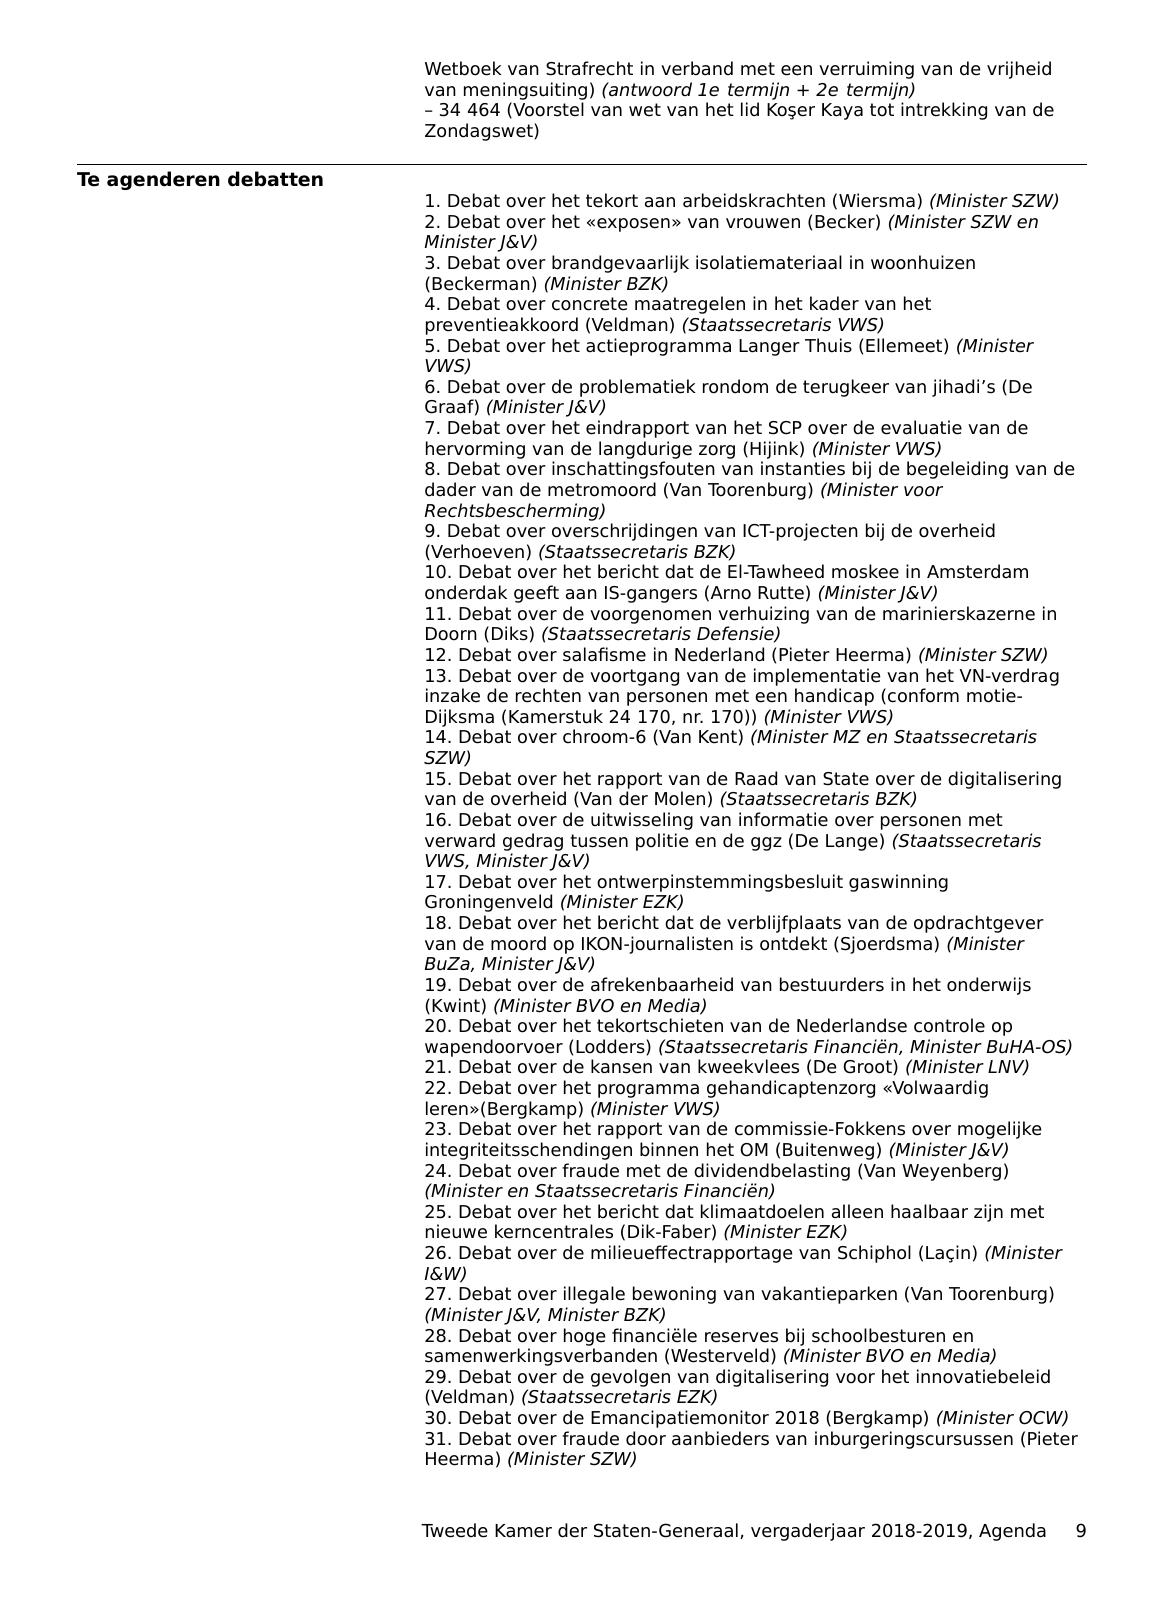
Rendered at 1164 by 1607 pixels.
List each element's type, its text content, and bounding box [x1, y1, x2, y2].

table_cell 16. Debat over de uitwisseling van informatie over personen met verward gedrag tussen politie en de ggz (De Lange) (Staatssecretaris VWS, Minister J&V) [418, 810, 1087, 872]
table_cell 12. Debat over salafisme in Nederland (Pieter Heerma) (Minister SZW) [418, 645, 1087, 666]
table_cell [401, 1058, 418, 1078]
table_cell [401, 521, 418, 562]
table_cell [401, 1016, 418, 1057]
table_cell [401, 459, 418, 521]
table_cell 24. Debat over fraude met de dividendbelasting (Van Weyenberg) (Minister en Staatssecretaris Financiën) [418, 1161, 1087, 1202]
table_cell Wetboek van Strafrecht in verband met een verruiming van de vrijheid van meningsuiting) (antwoord 1e termijn + 2e termijn) [418, 59, 1087, 100]
table_cell 14. Debat over chroom-6 (Van Kent) (Minister MZ en Staatssecretaris SZW) [418, 728, 1087, 769]
table_cell 17. Debat over het ontwerpinstemmingsbesluit gaswinning Groningenveld (Minister EZK) [418, 872, 1087, 913]
table_cell 25. Debat over het bericht dat klimaatdoelen alleen haalbaar zijn met nieuwe kerncentrales (Dik-Faber) (Minister EZK) [418, 1202, 1087, 1243]
table_cell 10. Debat over het bericht dat de El-Tawheed moskee in Amsterdam onderdak geeft aan IS-gangers (Arno Rutte) (Minister J&V) [418, 563, 1087, 604]
table_cell 21. Debat over de kansen van kweekvlees (De Groot) (Minister LNV) [418, 1058, 1087, 1078]
table_cell 1. Debat over het tekort aan arbeidskrachten (Wiersma) (Minister SZW) [418, 191, 1087, 212]
table_cell 4. Debat over concrete maatregelen in het kader van het preventieakkoord (Veldman) (Staatssecretaris VWS) [418, 294, 1087, 336]
table_cell [77, 1429, 401, 1470]
table_cell [77, 1161, 401, 1202]
table_cell [77, 521, 401, 562]
table_cell [401, 810, 418, 872]
table_cell [77, 728, 401, 769]
table_cell [401, 975, 418, 1016]
table_cell [77, 666, 401, 727]
table_cell [401, 913, 418, 975]
table_cell 28. Debat over hoge financiële reserves bij schoolbesturen en samenwerkingsverbanden (Westerveld) (Minister BVO en Media) [418, 1326, 1087, 1367]
table_header Te agenderen debatten [77, 165, 401, 191]
table_cell [77, 336, 401, 377]
table_cell [77, 1202, 401, 1243]
table_cell [77, 59, 401, 100]
table_cell 22. Debat over het programma gehandicaptenzorg «Volwaardig leren»(Bergkamp) (Minister VWS) [418, 1078, 1087, 1119]
table_cell 27. Debat over illegale bewoning van vakantieparken (Van Toorenburg) (Minister J&V, Minister BZK) [418, 1284, 1087, 1326]
table_cell 29. Debat over de gevolgen van digitalisering voor het innovatiebeleid (Veldman) (Staatssecretaris EZK) [418, 1367, 1087, 1408]
table_cell [77, 1016, 401, 1057]
table_cell [401, 728, 418, 769]
table_cell 7. Debat over het eindrapport van het SCP over de evaluatie van de hervorming van de langdurige zorg (Hijink) (Minister VWS) [418, 418, 1087, 459]
table_cell 23. Debat over het rapport van de commissie-Fokkens over mogelijke integriteitsschendingen binnen het OM (Buitenweg) (Minister J&V) [418, 1119, 1087, 1161]
table_cell [401, 377, 418, 418]
table_cell 13. Debat over de voortgang van de implementatie van het VN-verdrag inzake de rechten van personen met een handicap (conform motie-Dijksma (Kamerstuk 24 170, nr. 170)) (Minister VWS) [418, 666, 1087, 727]
table_cell [77, 645, 401, 666]
table_cell [77, 810, 401, 872]
table_cell [77, 1243, 401, 1284]
table_cell [401, 1429, 418, 1470]
table_cell 2. Debat over het «exposen» van vrouwen (Becker) (Minister SZW en Minister J&V) [418, 212, 1087, 253]
table_cell [77, 1078, 401, 1119]
table_cell 18. Debat over het bericht dat de verblijfplaats van de opdrachtgever van de moord op IKON-journalisten is ontdekt (Sjoerdsma) (Minister BuZa, Minister J&V) [418, 913, 1087, 975]
table_cell [401, 604, 418, 645]
table_cell [77, 1058, 401, 1078]
table_cell [77, 769, 401, 810]
table_cell 15. Debat over het rapport van de Raad van State over de digitalisering van de overheid (Van der Molen) (Staatssecretaris BZK) [418, 769, 1087, 810]
table_cell 19. Debat over de afrekenbaarheid van bestuurders in het onderwijs (Kwint) (Minister BVO en Media) [418, 975, 1087, 1016]
table_cell [77, 872, 401, 913]
table_cell [401, 666, 418, 727]
table_cell [401, 872, 418, 913]
table_cell [77, 1408, 401, 1429]
table_cell 6. Debat over de problematiek rondom de terugkeer van jihadi’s (De Graaf) (Minister J&V) [418, 377, 1087, 418]
table_cell [77, 377, 401, 418]
table_cell 20. Debat over het tekortschieten van de Nederlandse controle op wapendoorvoer (Lodders) (Staatssecretaris Financiën, Minister BuHA-OS) [418, 1016, 1087, 1057]
table_cell 5. Debat over het actieprogramma Langer Thuis (Ellemeet) (Minister VWS) [418, 336, 1087, 377]
table_cell 11. Debat over de voorgenomen verhuizing van de marinierskazerne in Doorn (Diks) (Staatssecretaris Defensie) [418, 604, 1087, 645]
table_cell [77, 294, 401, 336]
table_header [401, 165, 418, 191]
table_cell 31. Debat over fraude door aanbieders van inburgeringscursussen (Pieter Heerma) (Minister SZW) [418, 1429, 1087, 1470]
table_cell [401, 191, 418, 212]
table_cell [77, 604, 401, 645]
table_cell – 34 464 (Voorstel van wet van het lid Koşer Kaya tot intrekking van de Zondagswet) [418, 100, 1087, 142]
table_cell [401, 769, 418, 810]
table_cell [77, 418, 401, 459]
table_cell [77, 563, 401, 604]
table_cell [401, 1367, 418, 1408]
table_cell [77, 913, 401, 975]
table_cell 8. Debat over inschattingsfouten van instanties bij de begeleiding van de dader van de metromoord (Van Toorenburg) (Minister voor Rechtsbescherming) [418, 459, 1087, 521]
table_cell [77, 212, 401, 253]
table_cell 30. Debat over de Emancipatiemonitor 2018 (Bergkamp) (Minister OCW) [418, 1408, 1087, 1429]
table_cell [77, 1326, 401, 1367]
table_cell [401, 1119, 418, 1161]
table_cell 26. Debat over de milieueffectrapportage van Schiphol (Laçin) (Minister I&W) [418, 1243, 1087, 1284]
table_cell [401, 418, 418, 459]
table_cell [401, 1078, 418, 1119]
table_cell [401, 563, 418, 604]
table_cell [401, 100, 418, 142]
table_cell [401, 645, 418, 666]
table_cell [401, 294, 418, 336]
table_cell [401, 1243, 418, 1284]
table_cell [401, 253, 418, 294]
table_cell 3. Debat over brandgevaarlijk isolatiemateriaal in woonhuizen (Beckerman) (Minister BZK) [418, 253, 1087, 294]
table_cell [77, 100, 401, 142]
table_cell [77, 1367, 401, 1408]
table_cell [401, 59, 418, 100]
table_cell [401, 1161, 418, 1202]
table_cell [401, 1284, 418, 1326]
table_cell [401, 212, 418, 253]
table_cell [401, 1408, 418, 1429]
table_cell [401, 336, 418, 377]
table_cell [77, 191, 401, 212]
table_cell [77, 459, 401, 521]
table_cell 9. Debat over overschrijdingen van ICT-projecten bij de overheid (Verhoeven) (Staatssecretaris BZK) [418, 521, 1087, 562]
table_header [418, 165, 1087, 191]
table_cell [77, 1119, 401, 1161]
table_cell [401, 1326, 418, 1367]
table_cell [77, 253, 401, 294]
table_cell [77, 975, 401, 1016]
table_cell [401, 1202, 418, 1243]
table_cell [77, 1284, 401, 1326]
